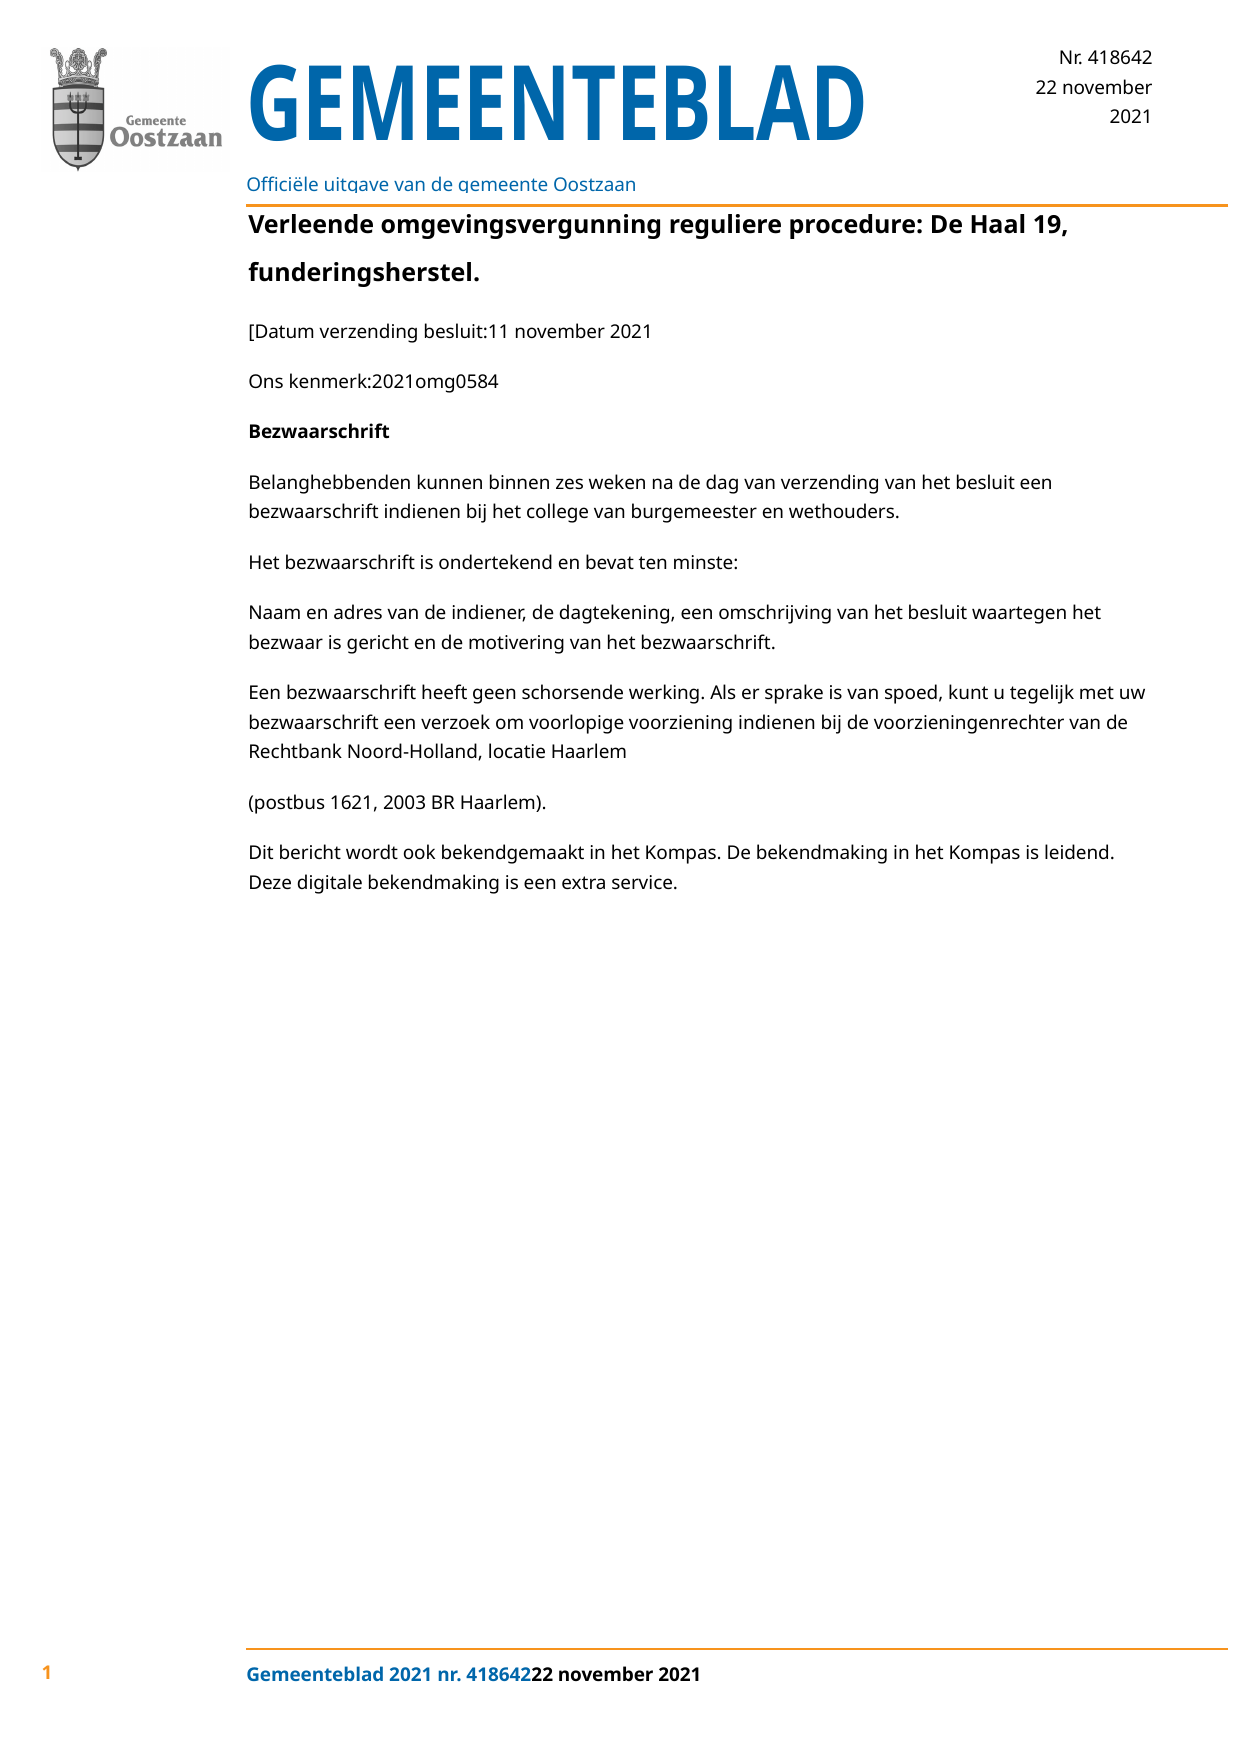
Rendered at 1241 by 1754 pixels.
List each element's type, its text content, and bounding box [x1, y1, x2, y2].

text [Datum verzending besluit:11 november 2021 [248, 318, 1152, 344]
text (postbus 1621, 2003 BR Haarlem). [248, 789, 1152, 815]
picture [41, 47, 231, 172]
text Het bezwaarschrift is ondertekend en bevat ten minste: [248, 549, 1152, 575]
text Ons kenmerk:2021omg0584 [248, 368, 1152, 394]
text Dit bericht wordt ook bekendgemaakt in het Kompas. De bekendmaking in het Kompas is leidend. Deze digitale bekendmaking is een extra service. [248, 839, 1152, 895]
text Bezwaarschrift [248, 419, 1152, 444]
text Een bezwaarschrift heeft geen schorsende werking. Als er sprake is van spoed, kunt u tegelijk met uw bezwaarschrift een verzoek om voorlopige voorziening indienen bij de voorzieningenrechter van de Rechtbank Noord-Holland, locatie Haarlem [248, 679, 1152, 764]
text Belanghebbenden kunnen binnen zes weken na de dag van verzending van het besluit een bezwaarschrift indienen bij het college van burgemeester en wethouders. [248, 469, 1152, 524]
text Verleende omgevingsvergunning reguliere procedure: De Haal 19, funderingsherstel. [248, 207, 1152, 288]
text Naam en adres van de indiener, de dagtekening, een omschrijving van het besluit waartegen het bezwaar is gericht en de motivering van het bezwaarschrift. [248, 599, 1152, 655]
